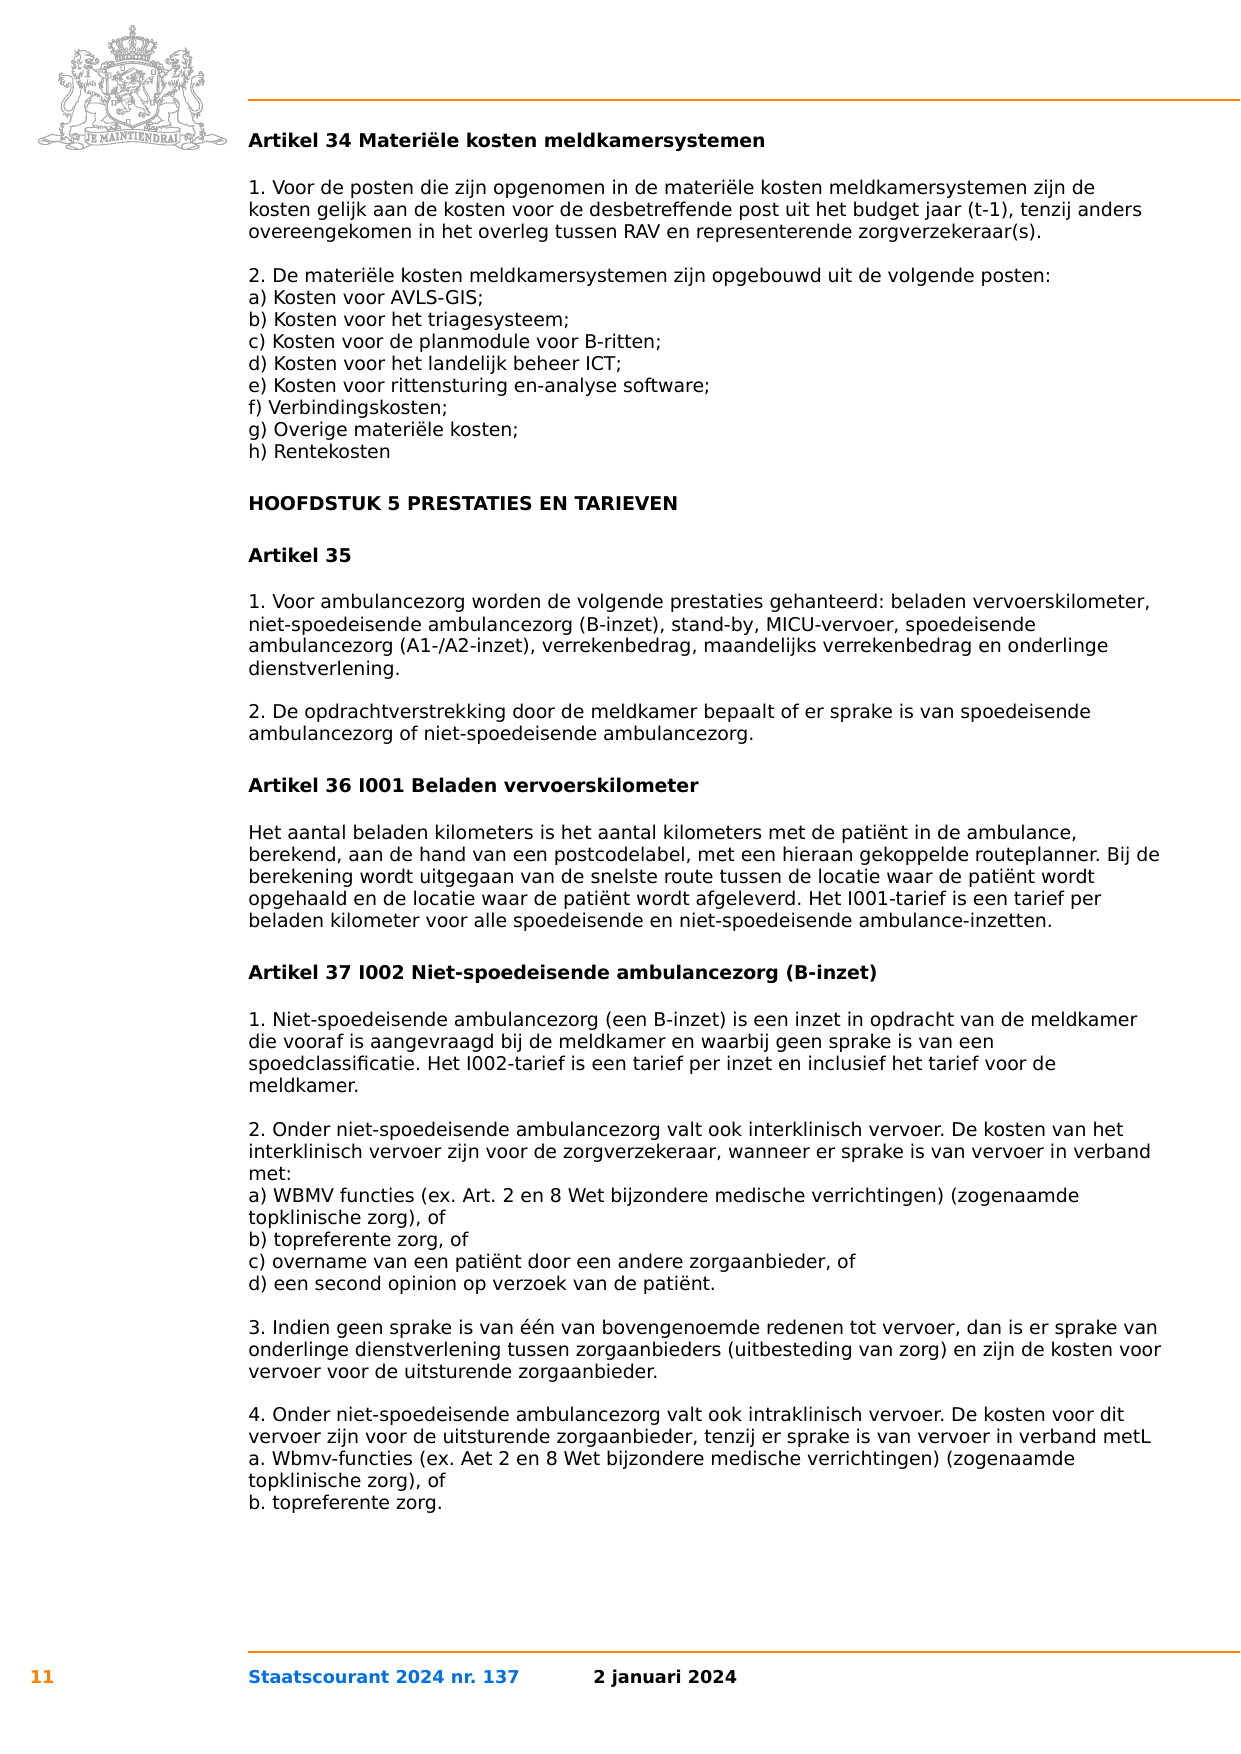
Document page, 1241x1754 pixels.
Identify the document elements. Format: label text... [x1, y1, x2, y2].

text 2. De opdrachtverstrekking door de meldkamer bepaalt of er sprake is van spoedeisende ambulancezorg of niet-spoedeisende ambulancezorg. [248, 701, 1163, 745]
text 1. Voor de posten die zijn opgenomen in de materiële kosten meldkamersystemen zijn de kosten gelijk aan de kosten voor de desbetreffende post uit het budget jaar (t-1), tenzij anders overeengekomen in het overleg tussen RAV en representerende zorgverzekeraar(s). [248, 177, 1163, 243]
text c) overname van een patiënt door een andere zorgaanbieder, of [248, 1251, 1163, 1273]
text d) een second opinion op verzoek van de patiënt. [248, 1273, 1163, 1295]
text 1. Voor ambulancezorg worden de volgende prestaties gehanteerd: beladen vervoerskilometer, niet-spoedeisende ambulancezorg (B-inzet), stand-by, MICU-vervoer, spoedeisende ambulancezorg (A1-/A2-inzet), verrekenbedrag, maandelijks verrekenbedrag en onderlinge dienstverlening. [248, 591, 1163, 679]
text b) Kosten voor het triagesysteem; [248, 309, 1163, 331]
text a. Wbmv-functies (ex. Aet 2 en 8 Wet bijzondere medische verrichtingen) (zogenaamde topklinische zorg), of [248, 1448, 1163, 1492]
text 2. Onder niet-spoedeisende ambulancezorg valt ook interklinisch vervoer. De kosten van het interklinisch vervoer zijn voor de zorgverzekeraar, wanneer er sprake is van vervoer in verband met: [248, 1119, 1163, 1185]
subtitle Artikel 37 I002 Niet-spoedeisende ambulancezorg (B-inzet) [248, 962, 1163, 984]
text b) topreferente zorg, of [248, 1229, 1163, 1251]
subtitle HOOFDSTUK 5 PRESTATIES EN TARIEVEN [248, 492, 1163, 514]
text g) Overige materiële kosten; [248, 418, 1163, 441]
text 1. Niet-spoedeisende ambulancezorg (een B-inzet) is een inzet in opdracht van de meldkamer die vooraf is aangevraagd bij de meldkamer en waarbij geen sprake is van een spoedclassificatie. Het I002-tarief is een tarief per inzet en inclusief het tarief voor de meldkamer. [248, 1009, 1163, 1097]
text b. topreferente zorg. [248, 1492, 1163, 1514]
text d) Kosten voor het landelijk beheer ICT; [248, 353, 1163, 374]
text c) Kosten voor de planmodule voor B-ritten; [248, 331, 1163, 353]
text 2. De materiële kosten meldkamersystemen zijn opgebouwd uit de volgende posten: [248, 265, 1163, 287]
text a) WBMV functies (ex. Art. 2 en 8 Wet bijzondere medische verrichtingen) (zogenaamde topklinische zorg), of [248, 1185, 1163, 1229]
text a) Kosten voor AVLS-GIS; [248, 287, 1163, 309]
text e) Kosten voor rittensturing en-analyse software; [248, 374, 1163, 397]
text 4. Onder niet-spoedeisende ambulancezorg valt ook intraklinisch vervoer. De kosten voor dit vervoer zijn voor de uitsturende zorgaanbieder, tenzij er sprake is van vervoer in verband metL [248, 1404, 1163, 1448]
subtitle Artikel 34 Materiële kosten meldkamersystemen [248, 130, 1163, 152]
text f) Verbindingskosten; [248, 397, 1163, 418]
subtitle Artikel 35 [248, 544, 1163, 566]
text Het aantal beladen kilometers is het aantal kilometers met de patiënt in de ambulance, berekend, aan de hand van een postcodelabel, met een hieraan gekoppelde routeplanner. Bij de berekening wordt uitgegaan van de snelste route tussen de locatie waar de patiënt wordt opgehaald en de locatie waar de patiënt wordt afgeleverd. Het I001-tarief is een tarief per beladen kilometer voor alle spoedeisende en niet-spoedeisende ambulance-inzetten. [248, 822, 1163, 932]
subtitle Artikel 36 I001 Beladen vervoerskilometer [248, 775, 1163, 797]
text 3. Indien geen sprake is van één van bovengenoemde redenen tot vervoer, dan is er sprake van onderlinge dienstverlening tussen zorgaanbieders (uitbesteding van zorg) en zijn de kosten voor vervoer voor de uitsturende zorgaanbieder. [248, 1317, 1163, 1382]
text h) Rentekosten [248, 441, 1163, 462]
picture [38, 25, 227, 150]
